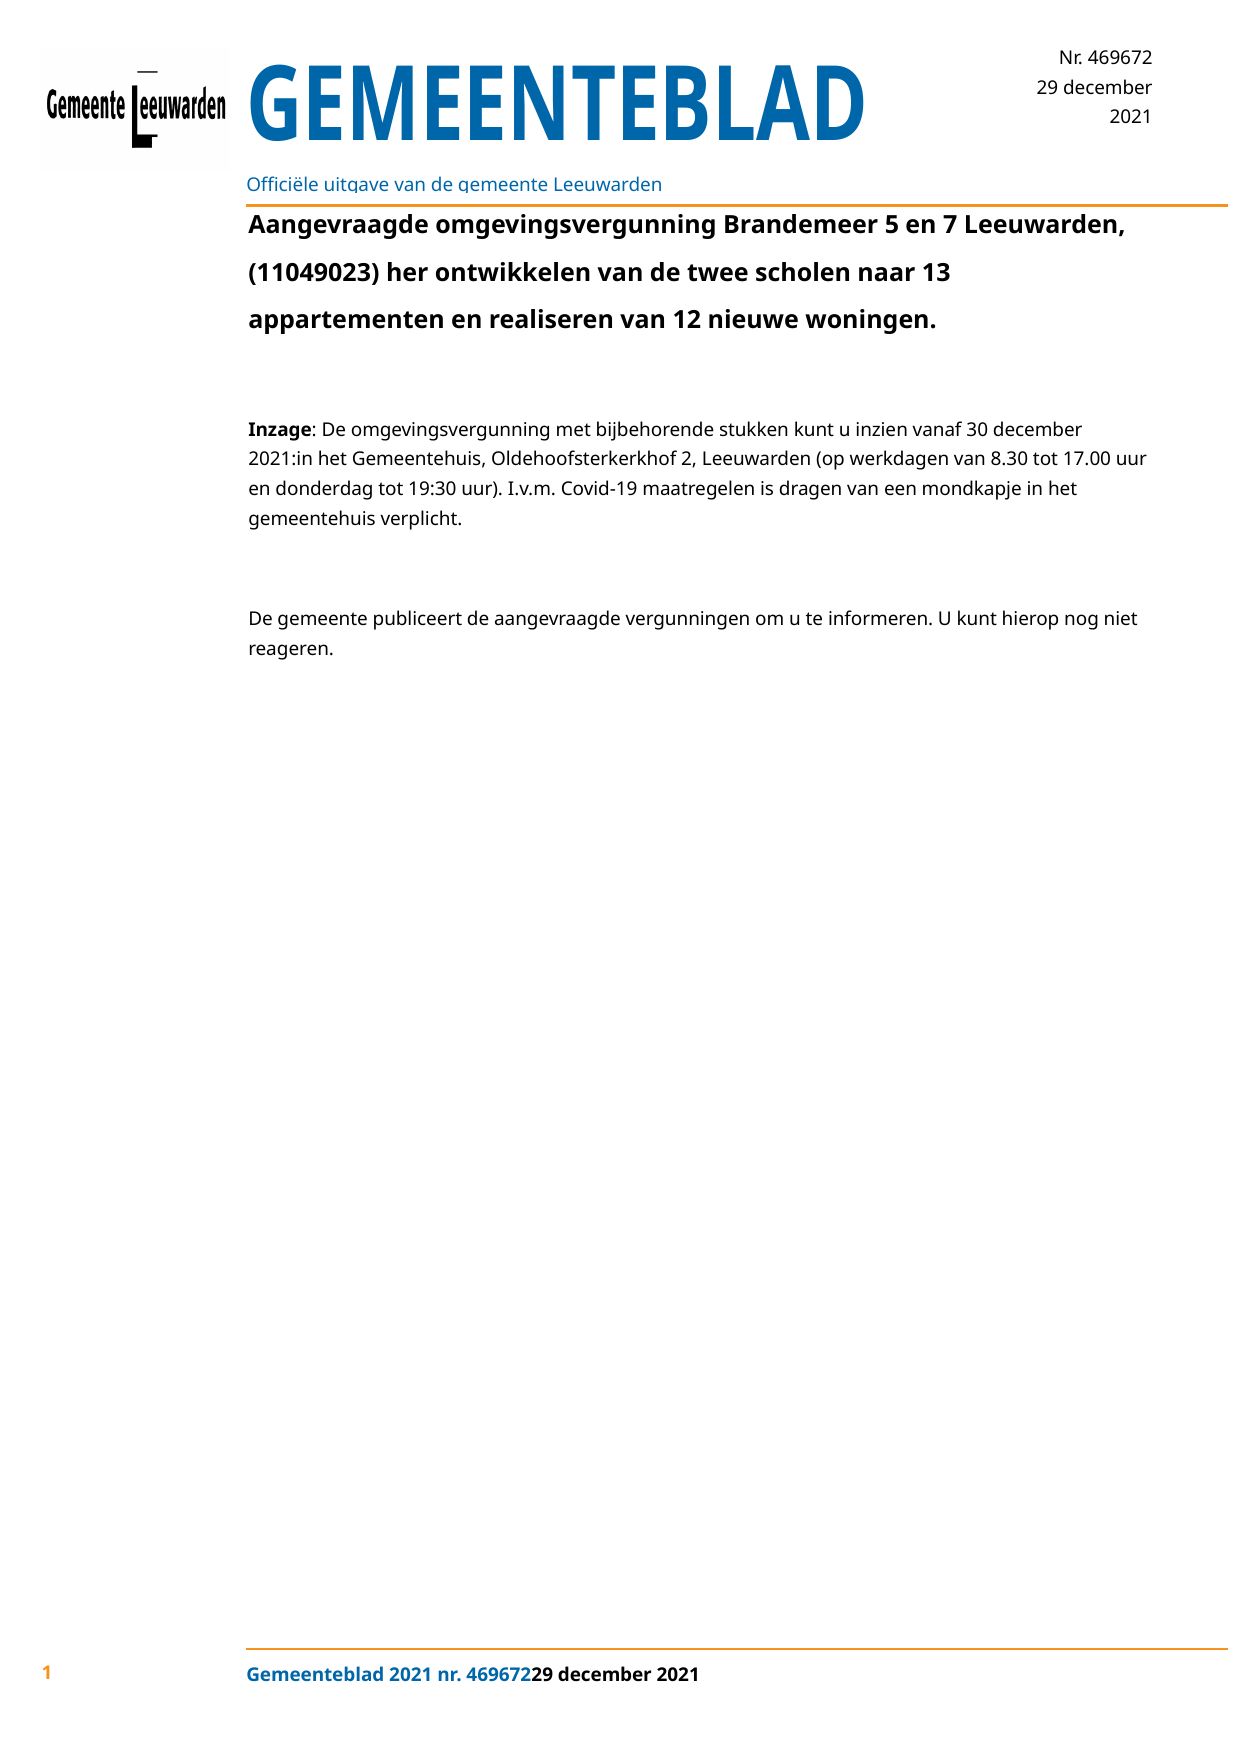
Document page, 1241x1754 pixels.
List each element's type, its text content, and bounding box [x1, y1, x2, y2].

picture [41, 47, 231, 172]
text De gemeente publiceert de aangevraagde vergunningen om u te informeren. U kunt hierop nog niet reageren. [248, 606, 1152, 661]
text Aangevraagde omgevingsvergunning Brandemeer 5 en 7 Leeuwarden, (11049023) her ontwikkelen van de twee scholen naar 13 appartementen en realiseren van 12 nieuwe woningen. [248, 207, 1152, 336]
text Inzage: De omgevingsvergunning met bijbehorende stukken kunt u inzien vanaf 30 december 2021:in het Gemeentehuis, Oldehoofsterkerkhof 2, Leeuwarden (op werkdagen van 8.30 tot 17.00 uur en donderdag tot 19:30 uur). I.v.m. Covid-19 maatregelen is dragen van een mondkapje in het gemeentehuis verplicht. [248, 416, 1152, 530]
